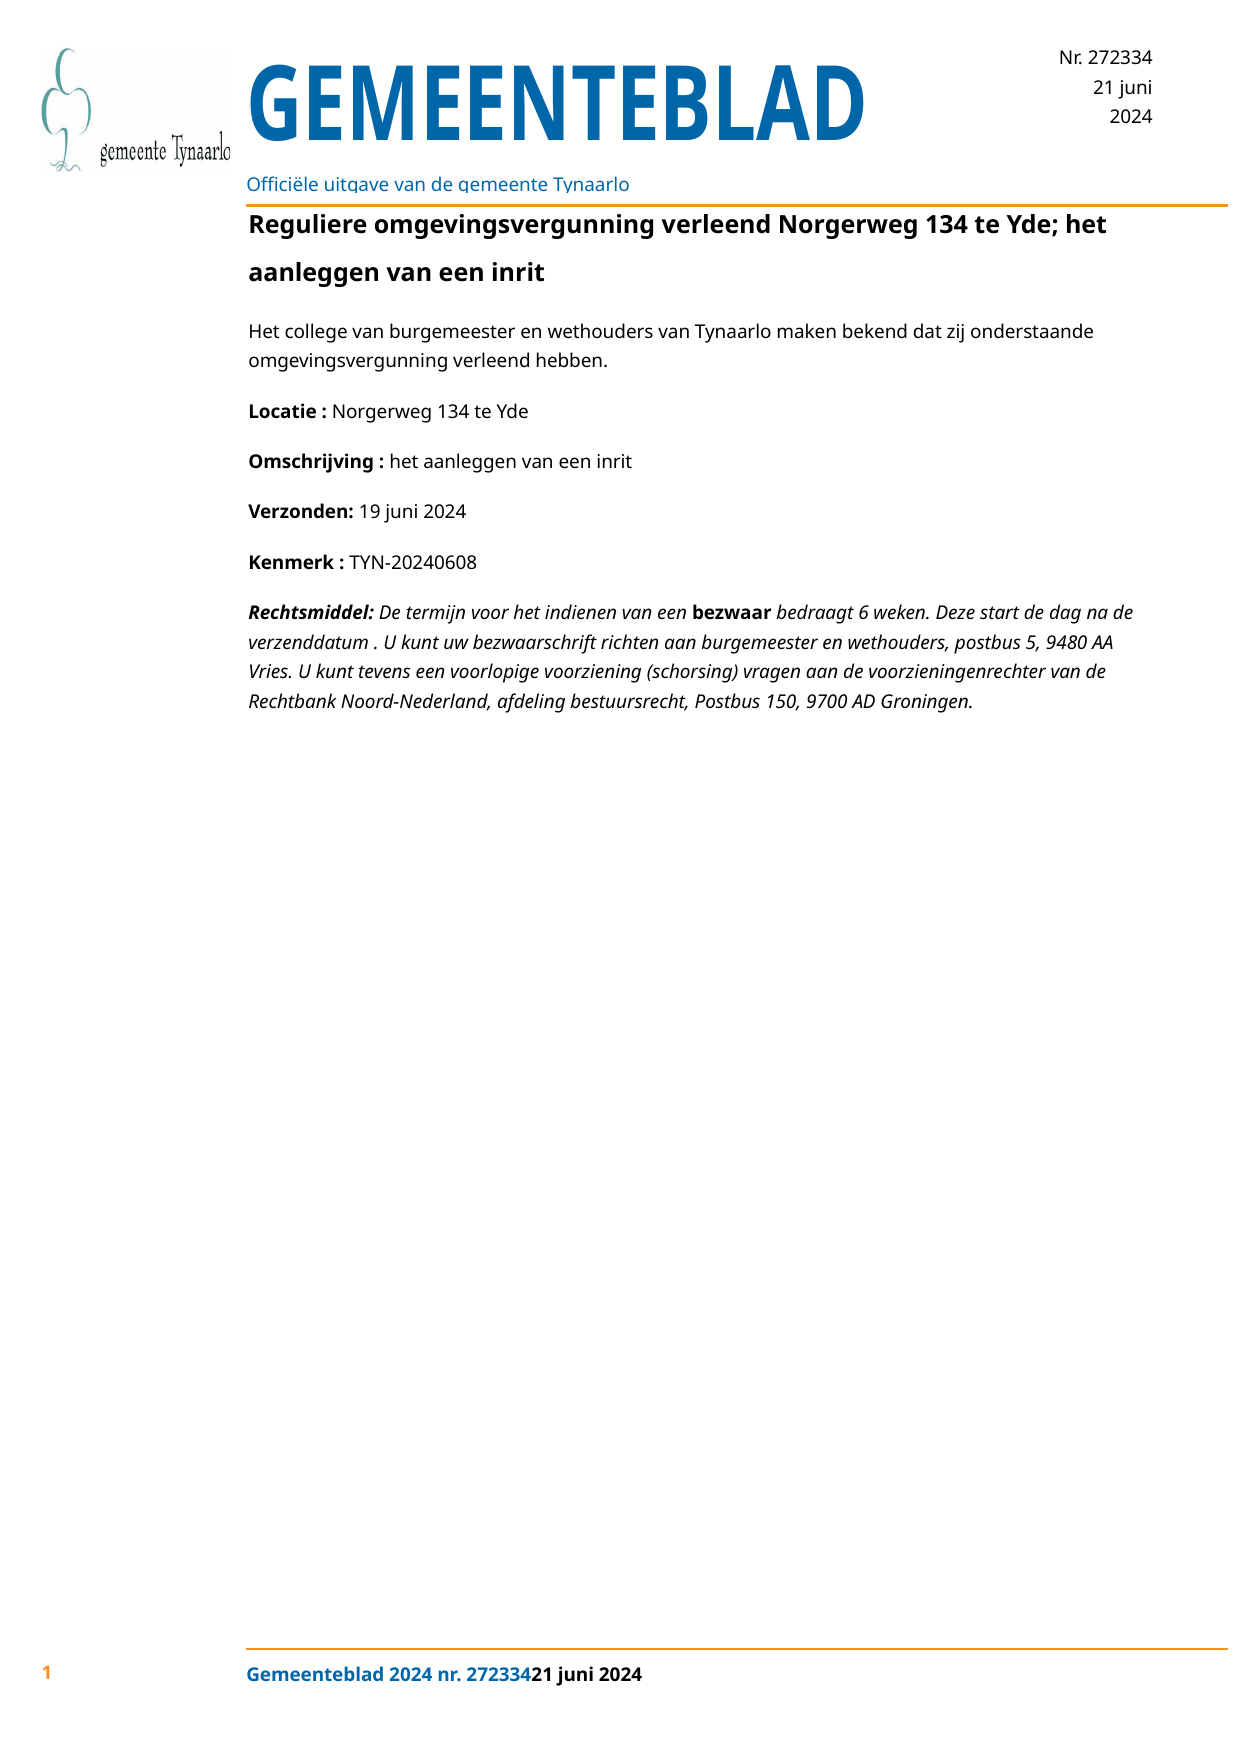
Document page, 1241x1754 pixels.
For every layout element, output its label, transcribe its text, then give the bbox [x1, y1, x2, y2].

text Het college van burgemeester en wethouders van Tynaarlo maken bekend dat zij onderstaande omgevingsvergunning verleend hebben. [248, 318, 1152, 373]
text Rechtsmiddel: De termijn voor het indienen van een bezwaar bedraagt 6 weken. Deze start de dag na de verzenddatum . U kunt uw bezwaarschrift richten aan burgemeester en wethouders, postbus 5, 9480 AA Vries. U kunt tevens een voorlopige voorziening (schorsing) vragen aan de voorzieningenrechter van de Rechtbank Noord-Nederland, afdeling bestuursrecht, Postbus 150, 9700 AD Groningen. [248, 599, 1152, 714]
text Verzonden: 19 juni 2024 [248, 499, 1152, 524]
text Reguliere omgevingsvergunning verleend Norgerweg 134 te Yde; het aanleggen van een inrit [248, 207, 1152, 288]
text Kenmerk : TYN-20240608 [248, 549, 1152, 575]
text Omschrijving : het aanleggen van een inrit [248, 448, 1152, 474]
text Locatie : Norgerweg 134 te Yde [248, 398, 1152, 424]
picture [41, 47, 231, 172]
